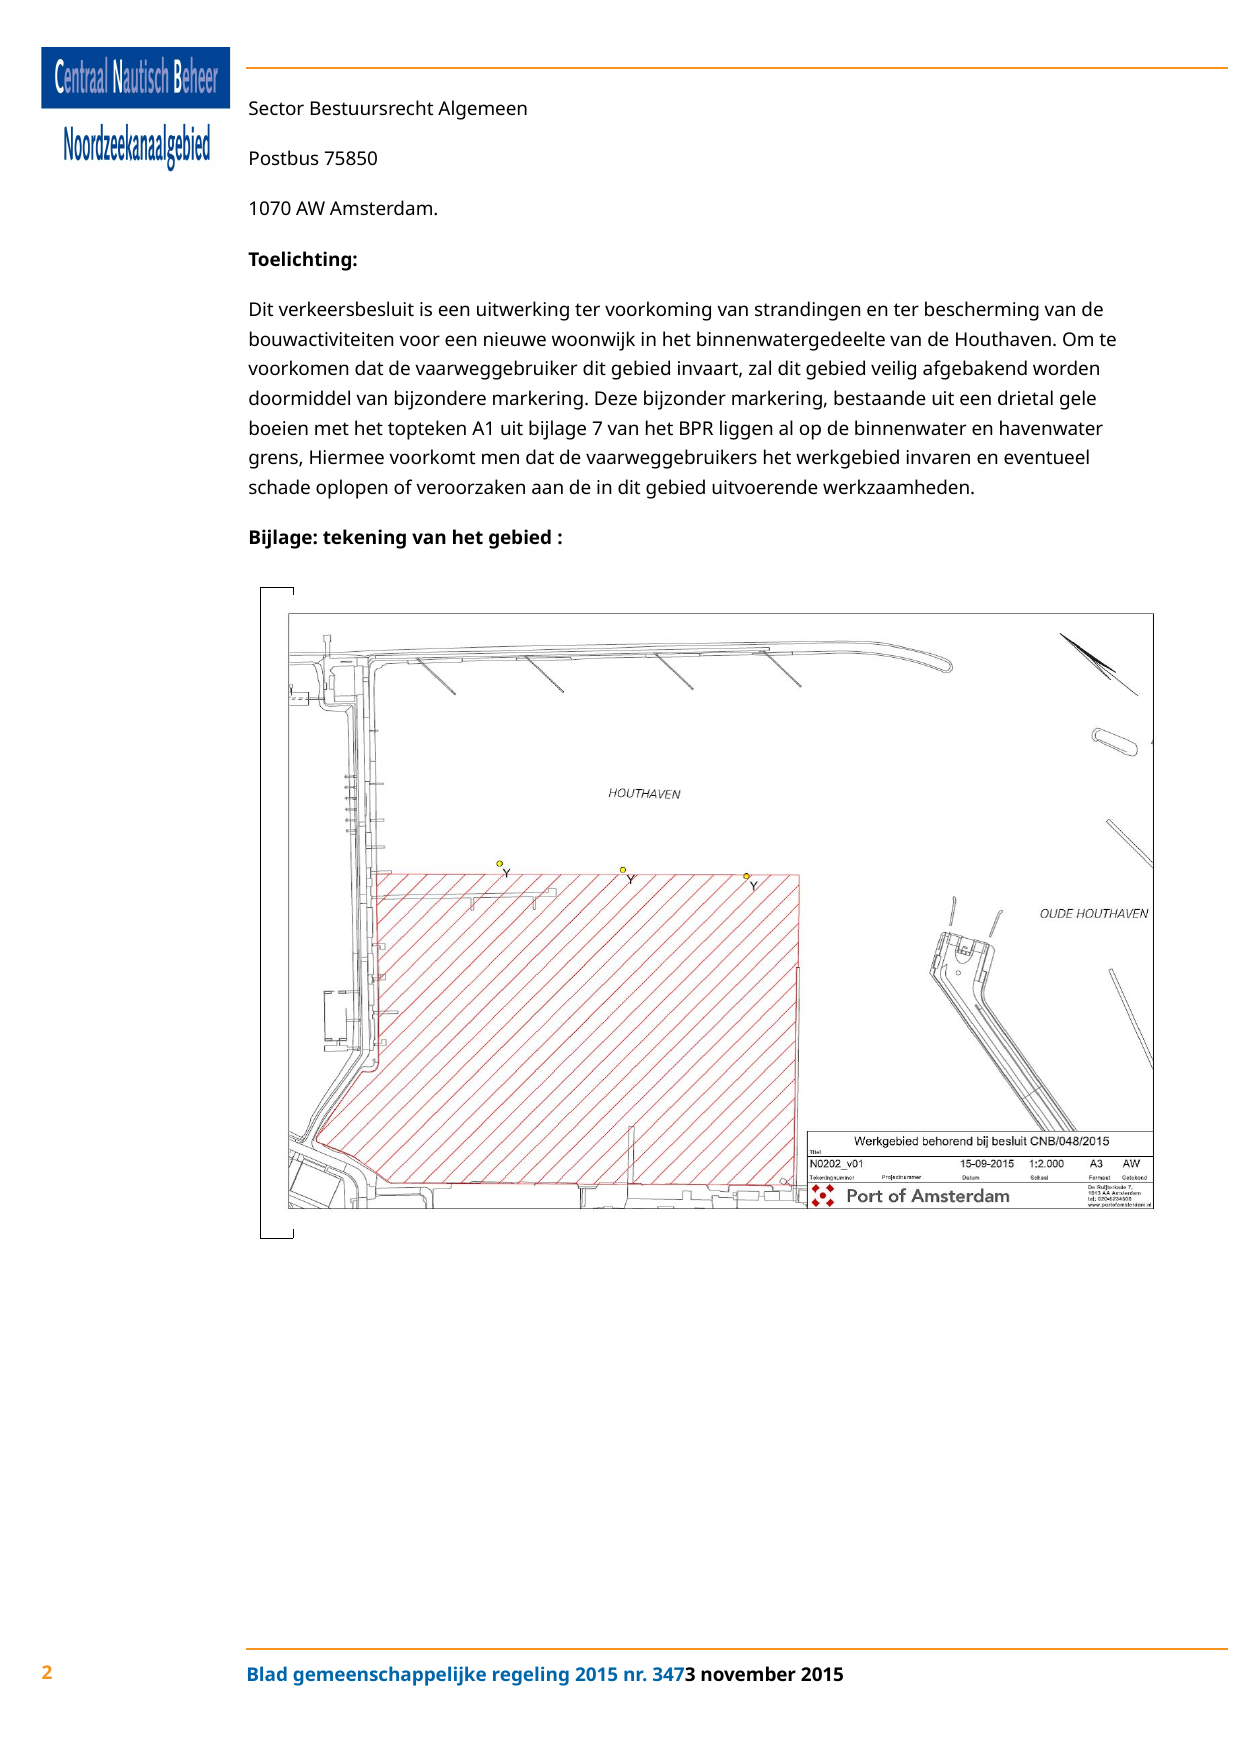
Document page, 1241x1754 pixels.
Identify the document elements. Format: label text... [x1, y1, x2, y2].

picture [268, 595, 1173, 1229]
text Postbus 75850 [248, 145, 1152, 171]
text Sector Bestuursrecht Algemeen [248, 95, 1152, 121]
text Bijlage: tekening van het gebied : [248, 524, 1152, 550]
text Toelichting: [248, 246, 1152, 272]
text 1070 AW Amsterdam. [248, 196, 1152, 221]
text Dit verkeersbesluit is een uitwerking ter voorkoming van strandingen en ter bescherming van de bouwactiviteiten voor een nieuwe woonwijk in het binnenwatergedeelte van de Houthaven. Om te voorkomen dat de vaarweggebruiker dit gebied invaart, zal dit gebied veilig afgebakend worden doormiddel van bijzondere markering. Deze bijzonder markering, bestaande uit een drietal gele boeien met het topteken A1 uit bijlage 7 van het BPR liggen al op de binnenwater en havenwater grens, Hiermee voorkomt men dat de vaarweggebruikers het werkgebied invaren en eventueel schade oplopen of veroorzaken aan de in dit gebied uitvoerende werkzaamheden. [248, 296, 1152, 500]
picture [41, 47, 231, 172]
